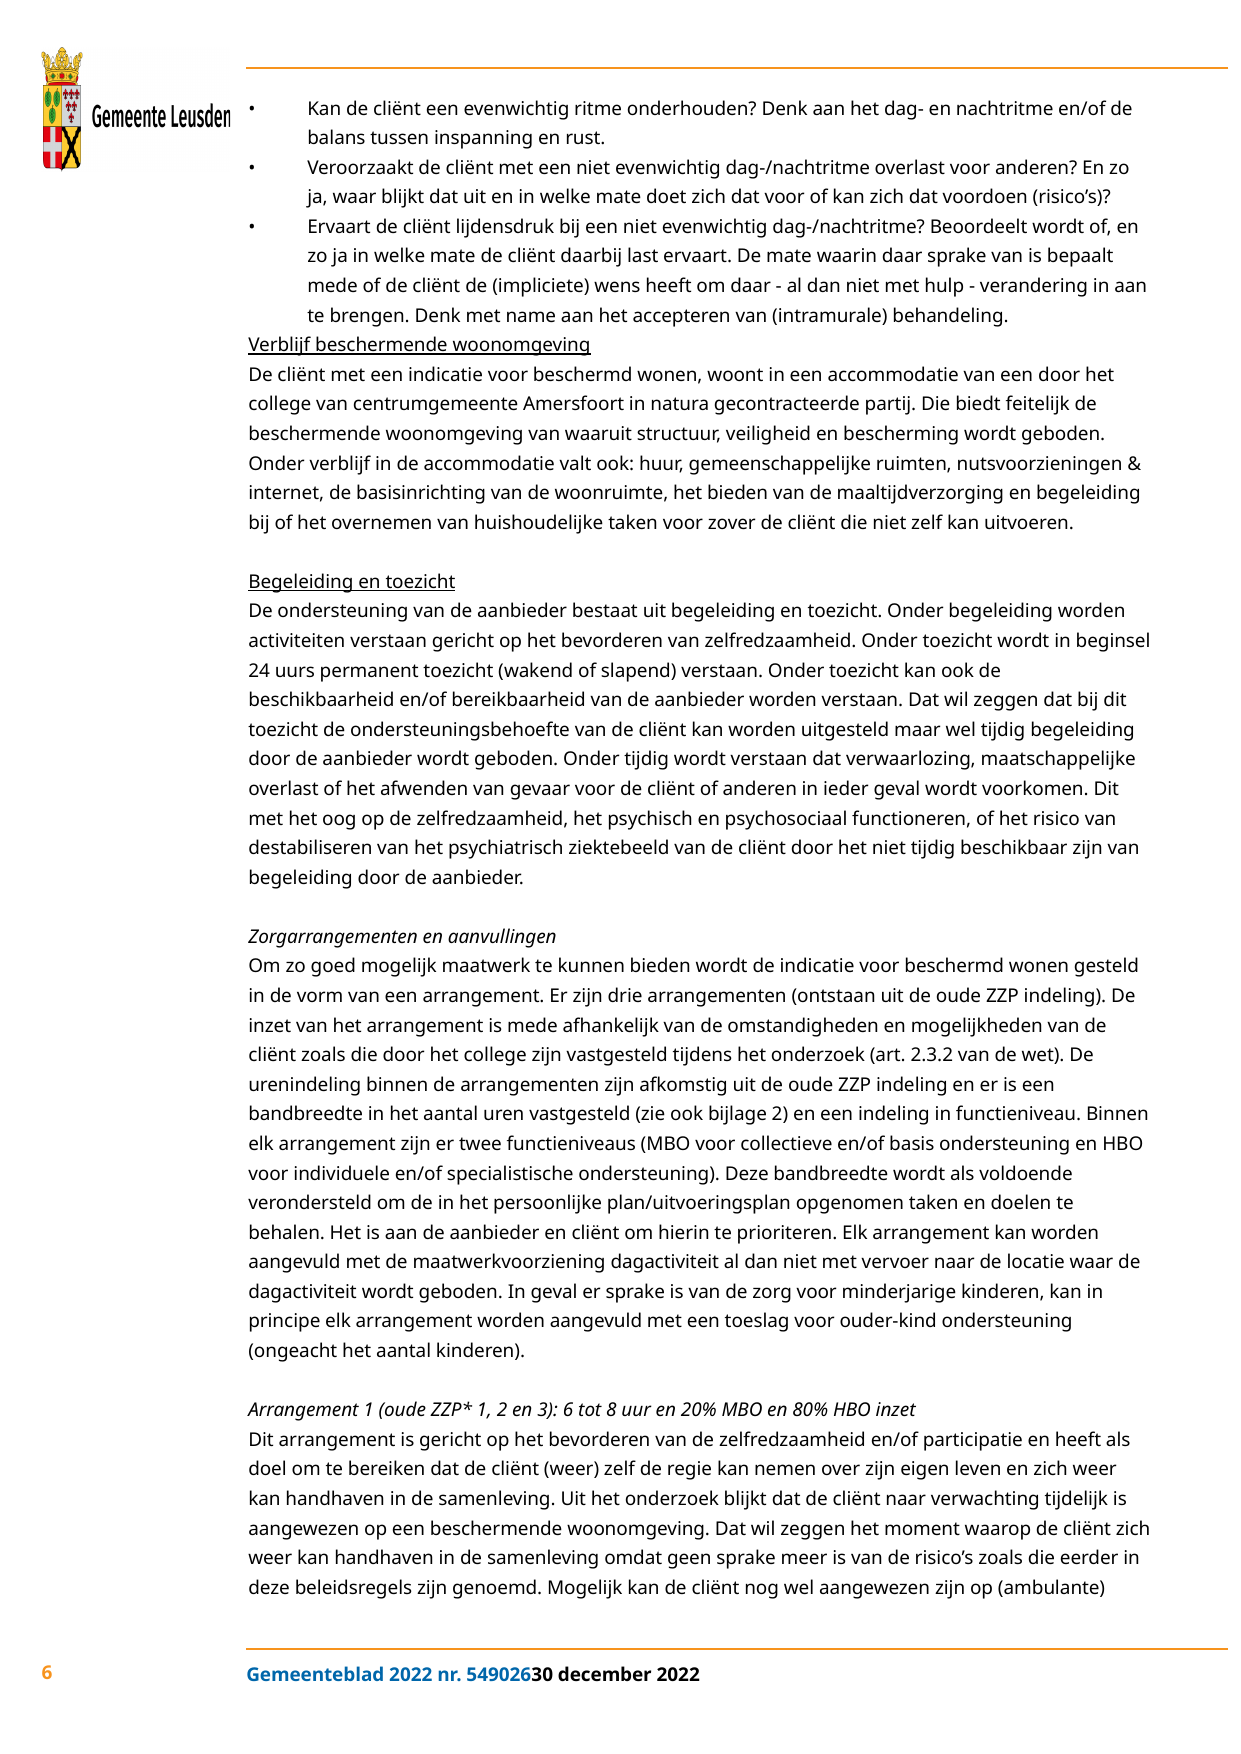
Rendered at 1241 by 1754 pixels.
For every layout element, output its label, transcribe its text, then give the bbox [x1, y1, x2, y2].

text Om zo goed mogelijk maatwerk te kunnen bieden wordt de indicatie voor beschermd wonen gesteld in de vorm van een arrangement. Er zijn drie arrangementen (ontstaan uit de oude ZZP indeling). De inzet van het arrangement is mede afhankelijk van de omstandigheden en mogelijkheden van de cliënt zoals die door het college zijn vastgesteld tijdens het onderzoek (art. 2.3.2 van de wet). De urenindeling binnen de arrangementen zijn afkomstig uit de oude ZZP indeling en er is een bandbreedte in het aantal uren vastgesteld (zie ook bijlage 2) en een indeling in functieniveau. Binnen elk arrangement zijn er twee functieniveaus (MBO voor collectieve en/of basis ondersteuning en HBO voor individuele en/of specialistische ondersteuning). Deze bandbreedte wordt als voldoende verondersteld om de in het persoonlijke plan/uitvoeringsplan opgenomen taken en doelen te behalen. Het is aan de aanbieder en cliënt om hierin te prioriteren. Elk arrangement kan worden aangevuld met de maatwerkvoorziening dagactiviteit al dan niet met vervoer naar de locatie waar de dagactiviteit wordt geboden. In geval er sprake is van de zorg voor minderjarige kinderen, kan in principe elk arrangement worden aangevuld met een toeslag voor ouder-kind ondersteuning (ongeacht het aantal kinderen). [248, 953, 1152, 1363]
list Veroorzaakt de cliënt met een niet evenwichtig dag-/nachtritme overlast voor anderen? En zo ja, waar blijkt dat uit en in welke mate doet zich dat voor of kan zich dat voordoen (risico’s)? [248, 154, 1152, 209]
list Ervaart de cliënt lijdensdruk bij een niet evenwichtig dag-/nachtritme? Beoordeelt wordt of, en zo ja in welke mate de cliënt daarbij last ervaart. De mate waarin daar sprake van is bepaalt mede of de cliënt de (impliciete) wens heeft om daar - al dan niet met hulp - verandering in aan te brengen. Denk met name aan het accepteren van (intramurale) behandeling. [248, 213, 1152, 328]
text Arrangement 1 (oude ZZP* 1, 2 en 3): 6 tot 8 uur en 20% MBO en 80% HBO inzet [248, 1396, 1152, 1422]
text De cliënt met een indicatie voor beschermd wonen, woont in een accommodatie van een door het college van centrumgemeente Amersfoort in natura gecontracteerde partij. Die biedt feitelijk de beschermende woonomgeving van waaruit structuur, veiligheid en bescherming wordt geboden. Onder verblijf in de accommodatie valt ook: huur, gemeenschappelijke ruimten, nutsvoorzieningen & internet, de basisinrichting van de woonruimte, het bieden van de maaltijdverzorging en begeleiding bij of het overnemen van huishoudelijke taken voor zover de cliënt die niet zelf kan uitvoeren. [248, 361, 1152, 535]
text Zorgarrangementen en aanvullingen [248, 923, 1152, 949]
picture [41, 47, 231, 172]
text De ondersteuning van de aanbieder bestaat uit begeleiding en toezicht. Onder begeleiding worden activiteiten verstaan gericht op het bevorderen van zelfredzaamheid. Onder toezicht wordt in beginsel 24 uurs permanent toezicht (wakend of slapend) verstaan. Onder toezicht kan ook de beschikbaarheid en/of bereikbaarheid van de aanbieder worden verstaan. Dat wil zeggen dat bij dit toezicht de ondersteuningsbehoefte van de cliënt kan worden uitgesteld maar wel tijdig begeleiding door de aanbieder wordt geboden. Onder tijdig wordt verstaan dat verwaarlozing, maatschappelijke overlast of het afwenden van gevaar voor de cliënt of anderen in ieder geval wordt voorkomen. Dit met het oog op de zelfredzaamheid, het psychisch en psychosociaal functioneren, of het risico van destabiliseren van het psychiatrisch ziektebeeld van de cliënt door het niet tijdig beschikbaar zijn van begeleiding door de aanbieder. [248, 598, 1152, 890]
text Verblijf beschermende woonomgeving [248, 331, 1152, 357]
text Dit arrangement is gericht op het bevorderen van de zelfredzaamheid en/of participatie en heeft als doel om te bereiken dat de cliënt (weer) zelf de regie kan nemen over zijn eigen leven en zich weer kan handhaven in de samenleving. Uit het onderzoek blijkt dat de cliënt naar verwachting tijdelijk is aangewezen op een beschermende woonomgeving. Dat wil zeggen het moment waarop de cliënt zich weer kan handhaven in de samenleving omdat geen sprake meer is van de risico’s zoals die eerder in deze beleidsregels zijn genoemd. Mogelijk kan de cliënt nog wel aangewezen zijn op (ambulante) [248, 1426, 1152, 1600]
text Begeleiding en toezicht [248, 568, 1152, 594]
list Kan de cliënt een evenwichtig ritme onderhouden? Denk aan het dag- en nachtritme en/of de balans tussen inspanning en rust. [248, 95, 1152, 150]
